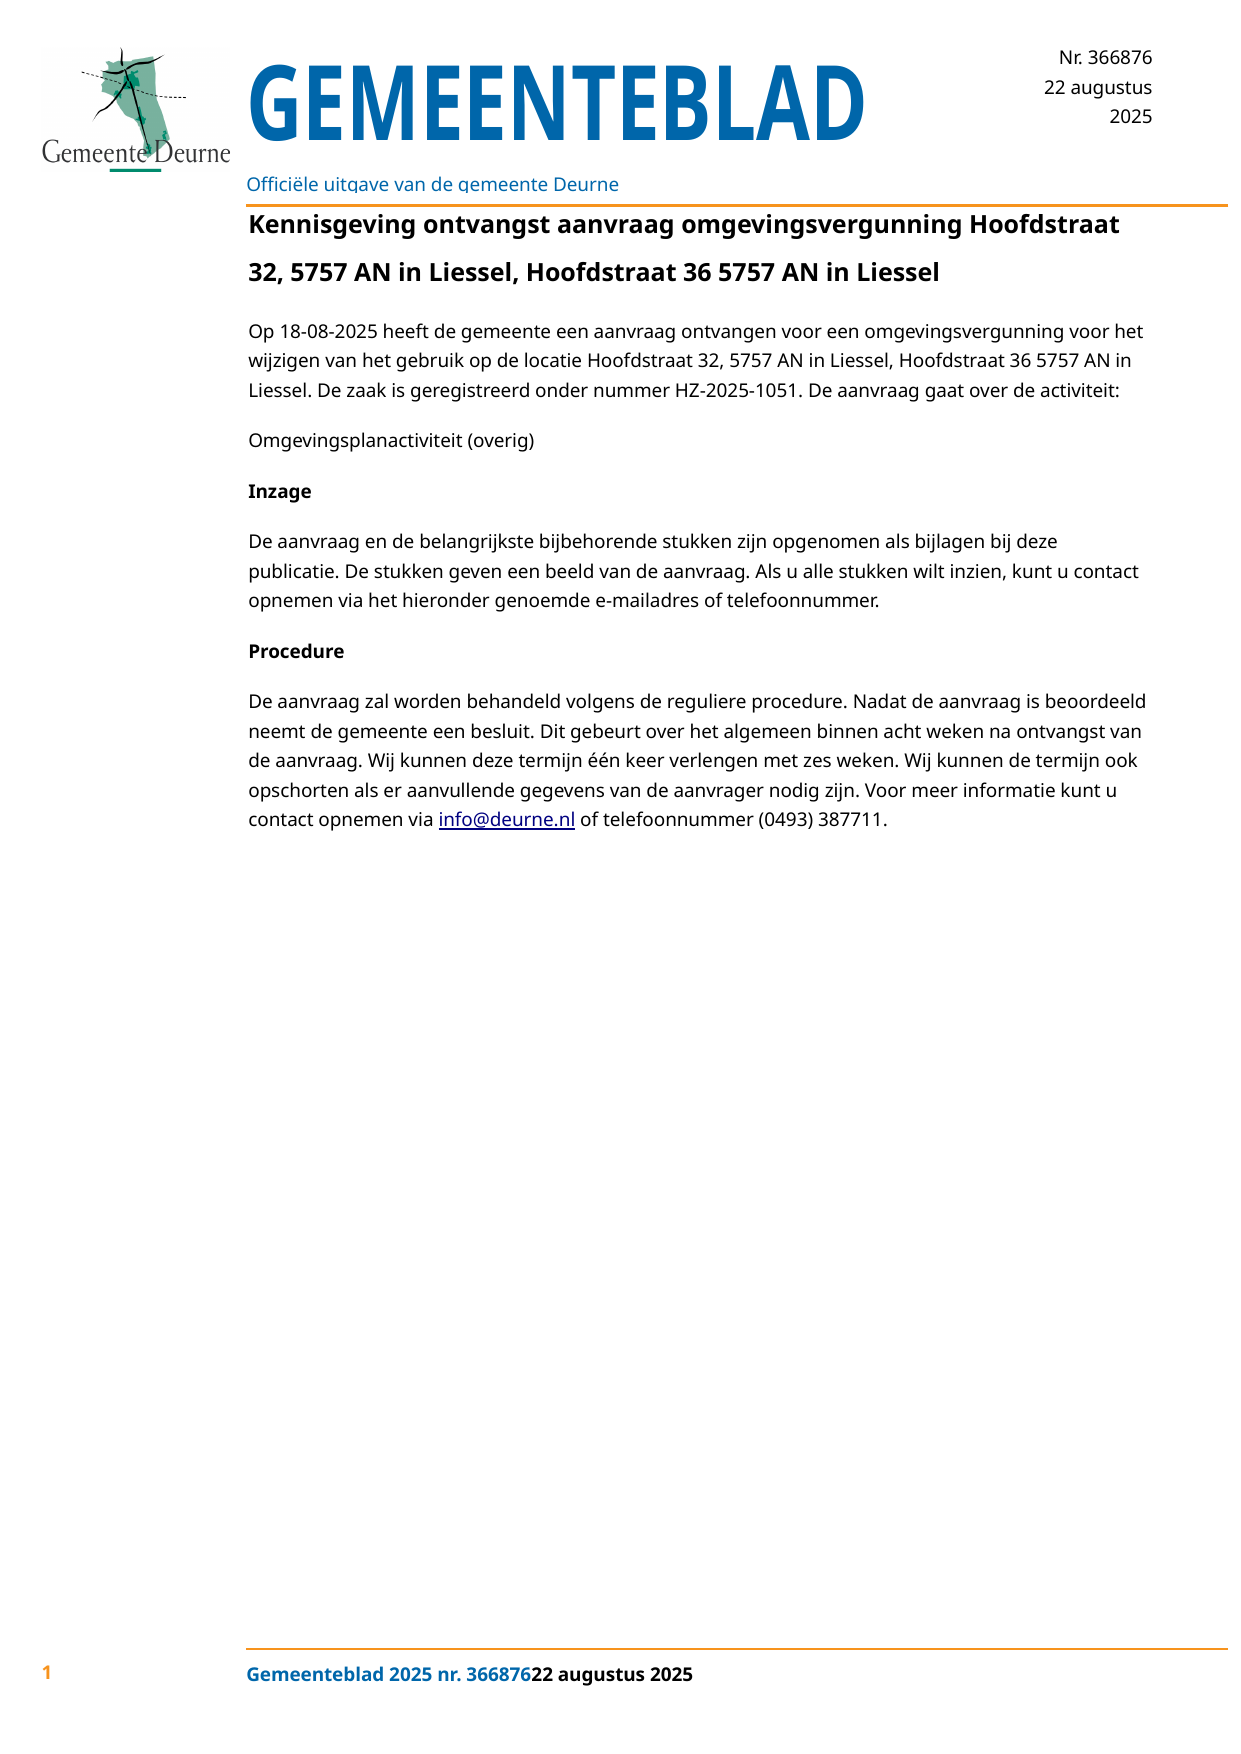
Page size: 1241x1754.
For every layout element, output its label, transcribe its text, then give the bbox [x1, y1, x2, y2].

text Op 18-08-2025 heeft de gemeente een aanvraag ontvangen voor een omgevingsvergunning voor het wijzigen van het gebruik op de locatie Hoofdstraat 32, 5757 AN in Liessel, Hoofdstraat 36 5757 AN in Liessel. De zaak is geregistreerd onder nummer HZ-2025-1051. De aanvraag gaat over de activiteit: [248, 318, 1152, 403]
text De aanvraag zal worden behandeld volgens de reguliere procedure. Nadat de aanvraag is beoordeeld neemt de gemeente een besluit. Dit gebeurt over het algemeen binnen acht weken na ontvangst van de aanvraag. Wij kunnen deze termijn één keer verlengen met zes weken. Wij kunnen de termijn ook opschorten als er aanvullende gegevens van de aanvrager nodig zijn. Voor meer informatie kunt u contact opnemen via info@deurne.nl of telefoonnummer (0493) 387711. [248, 688, 1152, 832]
text Procedure [248, 638, 1152, 664]
picture [41, 47, 231, 172]
text Inzage [248, 478, 1152, 504]
text Omgevingsplanactiviteit (overig) [248, 427, 1152, 453]
text Kennisgeving ontvangst aanvraag omgevingsvergunning Hoofdstraat 32, 5757 AN in Liessel, Hoofdstraat 36 5757 AN in Liessel [248, 207, 1152, 288]
text De aanvraag en de belangrijkste bijbehorende stukken zijn opgenomen als bijlagen bij deze publicatie. De stukken geven een beeld van de aanvraag. Als u alle stukken wilt inzien, kunt u contact opnemen via het hieronder genoemde e-mailadres of telefoonnummer. [248, 528, 1152, 613]
